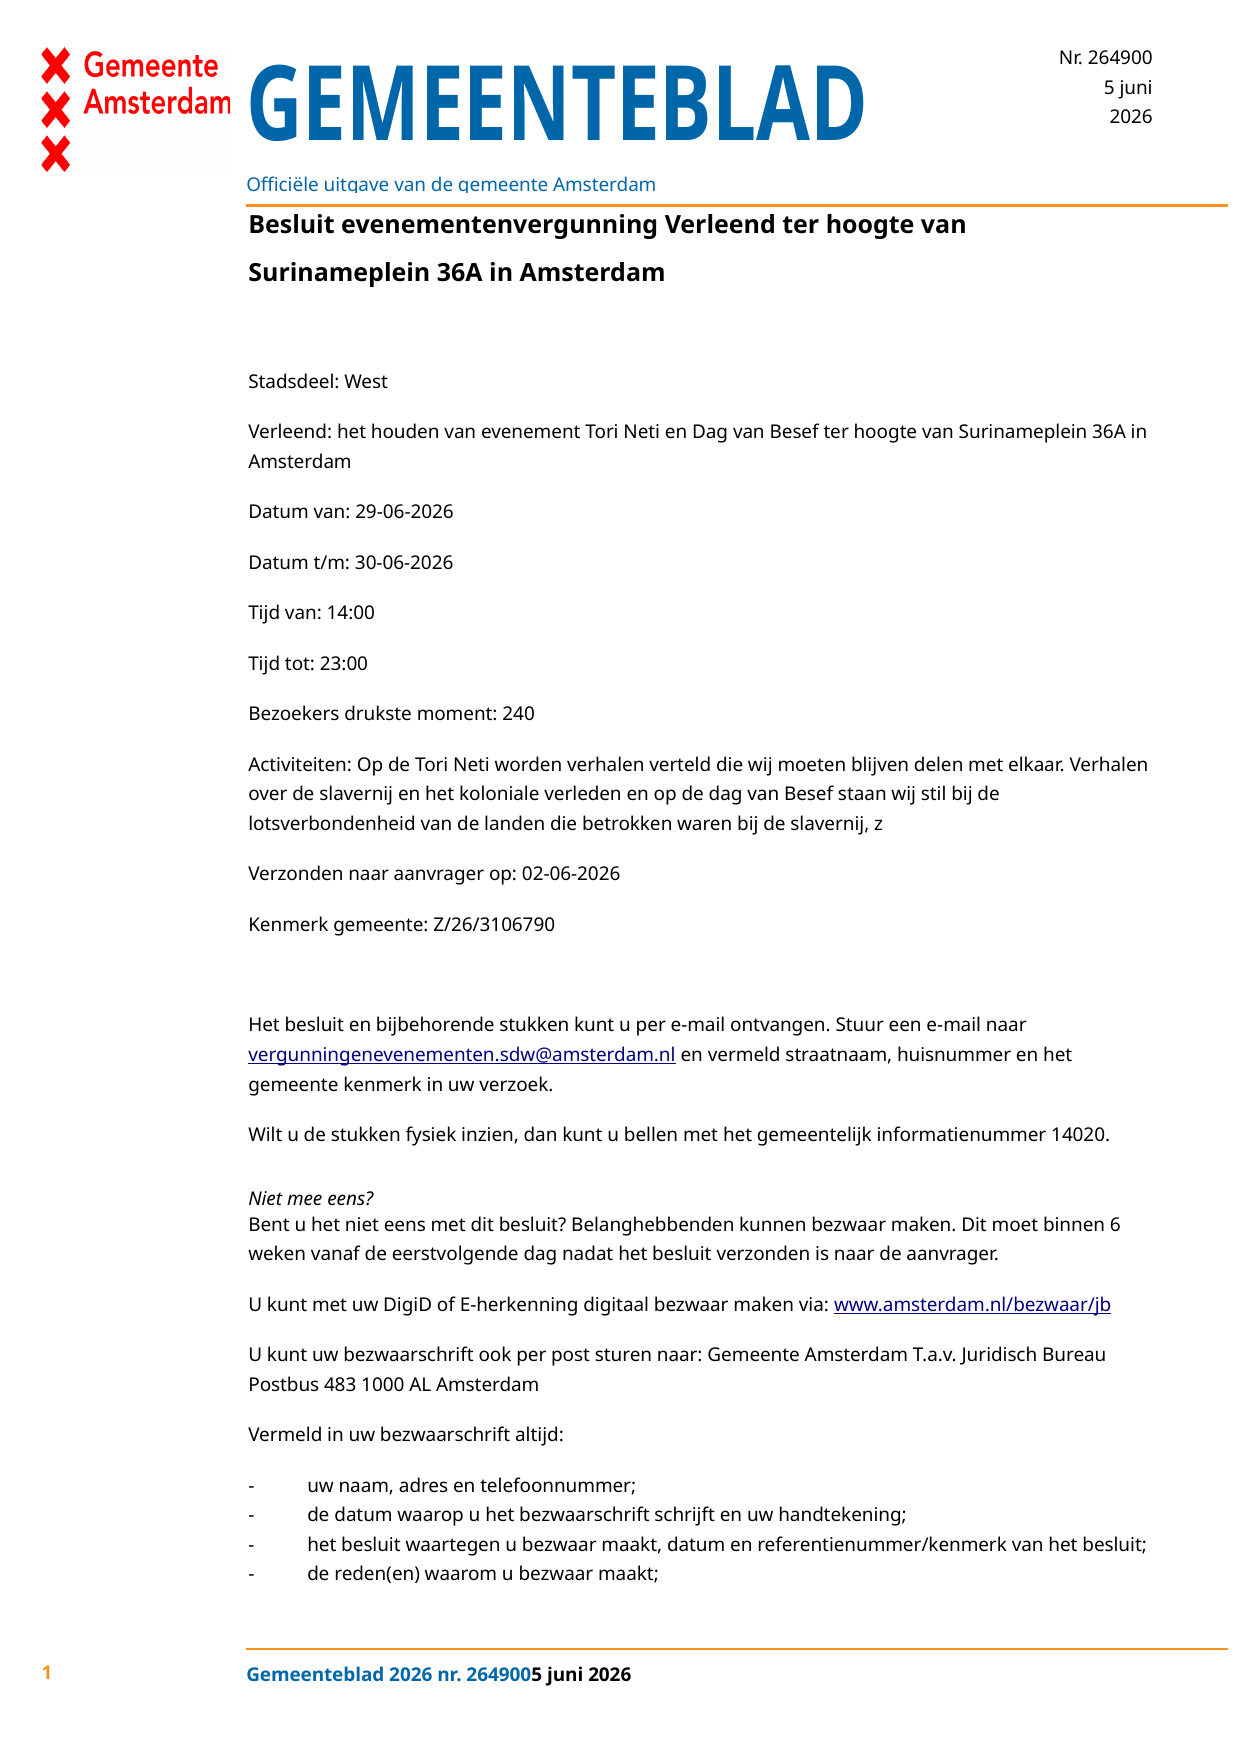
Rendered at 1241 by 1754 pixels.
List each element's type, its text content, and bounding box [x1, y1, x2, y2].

list uw naam, adres en telefoonnummer; [248, 1472, 1152, 1497]
text Bent u het niet eens met dit besluit? Belanghebbenden kunnen bezwaar maken. Dit moet binnen 6 weken vanaf de eerstvolgende dag nadat het besluit verzonden is naar de aanvrager. [248, 1211, 1152, 1266]
text Vermeld in uw bezwaarschrift altijd: [248, 1421, 1152, 1447]
text U kunt met uw DigiD of E-herkenning digitaal bezwaar maken via: www.amsterdam.nl/bezwaar/jb [248, 1291, 1152, 1317]
text Stadsdeel: West [248, 368, 1152, 394]
text Kenmerk gemeente: Z/26/3106790 [248, 911, 1152, 937]
list het besluit waartegen u bezwaar maakt, datum en referentienummer/kenmerk van het besluit; [248, 1531, 1152, 1557]
list de reden(en) waarom u bezwaar maakt; [248, 1561, 1152, 1586]
text Bezoekers drukste moment: 240 [248, 700, 1152, 726]
text Niet mee eens? [248, 1185, 1152, 1211]
text Tijd van: 14:00 [248, 599, 1152, 625]
text U kunt uw bezwaarschrift ook per post sturen naar: Gemeente Amsterdam T.a.v. Juridisch Bureau Postbus 483 1000 AL Amsterdam [248, 1341, 1152, 1397]
text Besluit evenementenvergunning Verleend ter hoogte van Surinameplein 36A in Amsterdam [248, 207, 1152, 288]
list de datum waarop u het bezwaarschrift schrijft en uw handtekening; [248, 1501, 1152, 1527]
text Tijd tot: 23:00 [248, 650, 1152, 676]
text Activiteiten: Op de Tori Neti worden verhalen verteld die wij moeten blijven delen met elkaar. Verhalen over de slavernij en het koloniale verleden en op de dag van Besef staan wij stil bij de lotsverbondenheid van de landen die betrokken waren bij de slavernij, z [248, 751, 1152, 836]
text Wilt u de stukken fysiek inzien, dan kunt u bellen met het gemeentelijk informatienummer 14020. [248, 1121, 1152, 1147]
text Datum t/m: 30-06-2026 [248, 549, 1152, 575]
text Verzonden naar aanvrager op: 02-06-2026 [248, 860, 1152, 886]
text Het besluit en bijbehorende stukken kunt u per e-mail ontvangen. Stuur een e-mail naar vergunningenevenementen.sdw@amsterdam.nl en vermeld straatnaam, huisnummer en het gemeente kenmerk in uw verzoek. [248, 1012, 1152, 1097]
text Verleend: het houden van evenement Tori Neti en Dag van Besef ter hoogte van Surinameplein 36A in Amsterdam [248, 419, 1152, 474]
text Datum van: 29-06-2026 [248, 499, 1152, 524]
picture [41, 47, 231, 172]
